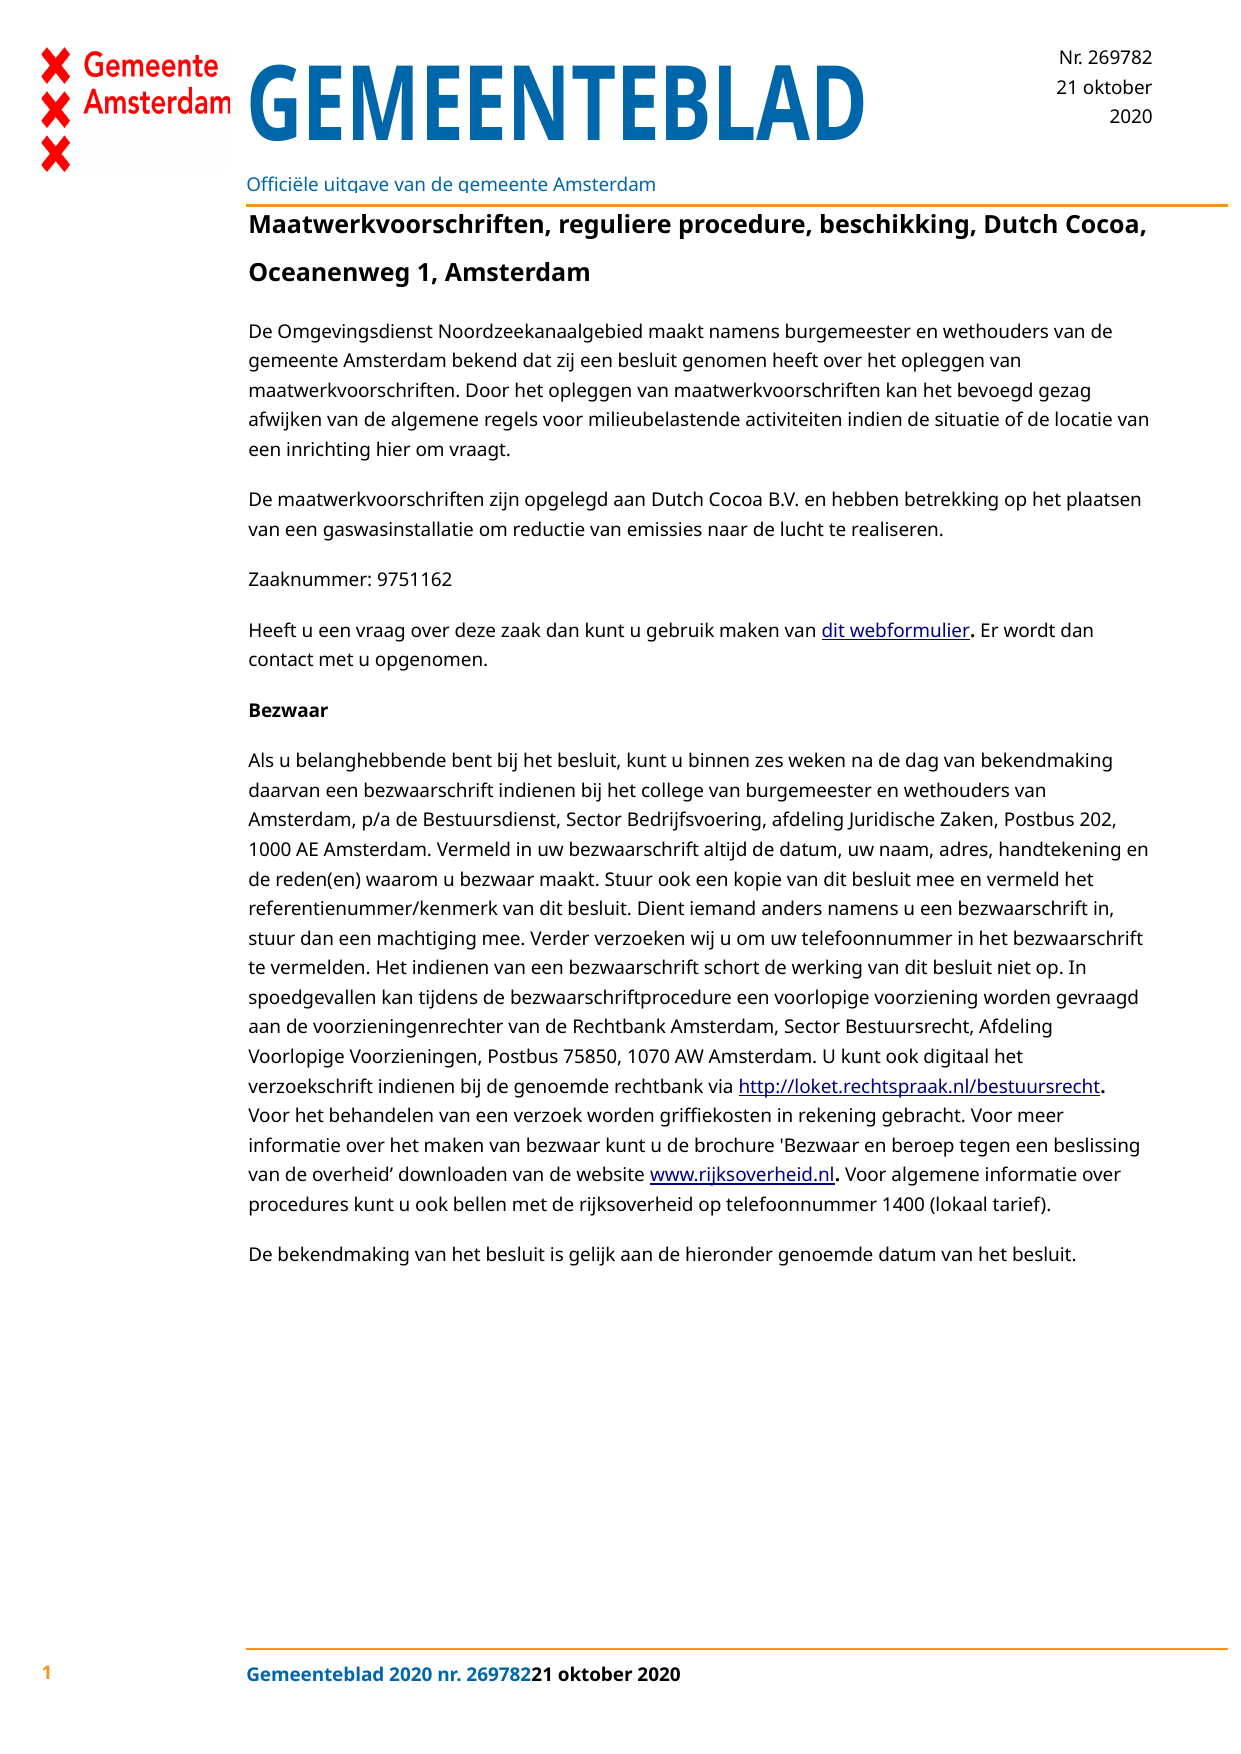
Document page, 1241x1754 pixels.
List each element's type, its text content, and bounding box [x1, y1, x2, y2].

text Als u belanghebbende bent bij het besluit, kunt u binnen zes weken na de dag van bekendmaking daarvan een bezwaarschrift indienen bij het college van burgemeester en wethouders van Amsterdam, p/a de Bestuursdienst, Sector Bedrijfsvoering, afdeling Juridische Zaken, Postbus 202, 1000 AE Amsterdam. Vermeld in uw bezwaarschrift altijd de datum, uw naam, adres, handtekening en de reden(en) waarom u bezwaar maakt. Stuur ook een kopie van dit besluit mee en vermeld het referentienummer/kenmerk van dit besluit. Dient iemand anders namens u een bezwaarschrift in, stuur dan een machtiging mee. Verder verzoeken wij u om uw telefoonnummer in het bezwaarschrift te vermelden. Het indienen van een bezwaarschrift schort de werking van dit besluit niet op. In spoedgevallen kan tijdens de bezwaarschriftprocedure een voorlopige voorziening worden gevraagd aan de voorzieningenrechter van de Rechtbank Amsterdam, Sector Bestuursrecht, Afdeling Voorlopige Voorzieningen, Postbus 75850, 1070 AW Amsterdam. U kunt ook digitaal het verzoekschrift indienen bij de genoemde rechtbank via http://loket.rechtspraak.nl/bestuursrecht. Voor het behandelen van een verzoek worden griffiekosten in rekening gebracht. Voor meer informatie over het maken van bezwaar kunt u de brochure 'Bezwaar en beroep tegen een beslissing van de overheid’ downloaden van de website www.rijksoverheid.nl. Voor algemene informatie over procedures kunt u ook bellen met de rijksoverheid op telefoonnummer 1400 (lokaal tarief). [248, 747, 1152, 1217]
text De Omgevingsdienst Noordzeekanaalgebied maakt namens burgemeester en wethouders van de gemeente Amsterdam bekend dat zij een besluit genomen heeft over het opleggen van maatwerkvoorschriften. Door het opleggen van maatwerkvoorschriften kan het bevoegd gezag afwijken van de algemene regels voor milieubelastende activiteiten indien de situatie of de locatie van een inrichting hier om vraagt. [248, 318, 1152, 462]
text De maatwerkvoorschriften zijn opgelegd aan Dutch Cocoa B.V. en hebben betrekking op het plaatsen van een gaswasinstallatie om reductie van emissies naar de lucht te realiseren. [248, 487, 1152, 542]
picture [41, 47, 231, 172]
text Maatwerkvoorschriften, reguliere procedure, beschikking, Dutch Cocoa, Oceanenweg 1, Amsterdam [248, 207, 1152, 288]
text Heeft u een vraag over deze zaak dan kunt u gebruik maken van dit webformulier. Er wordt dan contact met u opgenomen. [248, 617, 1152, 672]
text Zaaknummer: 9751162 [248, 567, 1152, 592]
text De bekendmaking van het besluit is gelijk aan de hieronder genoemde datum van het besluit. [248, 1242, 1152, 1267]
text Bezwaar [248, 697, 1152, 723]
